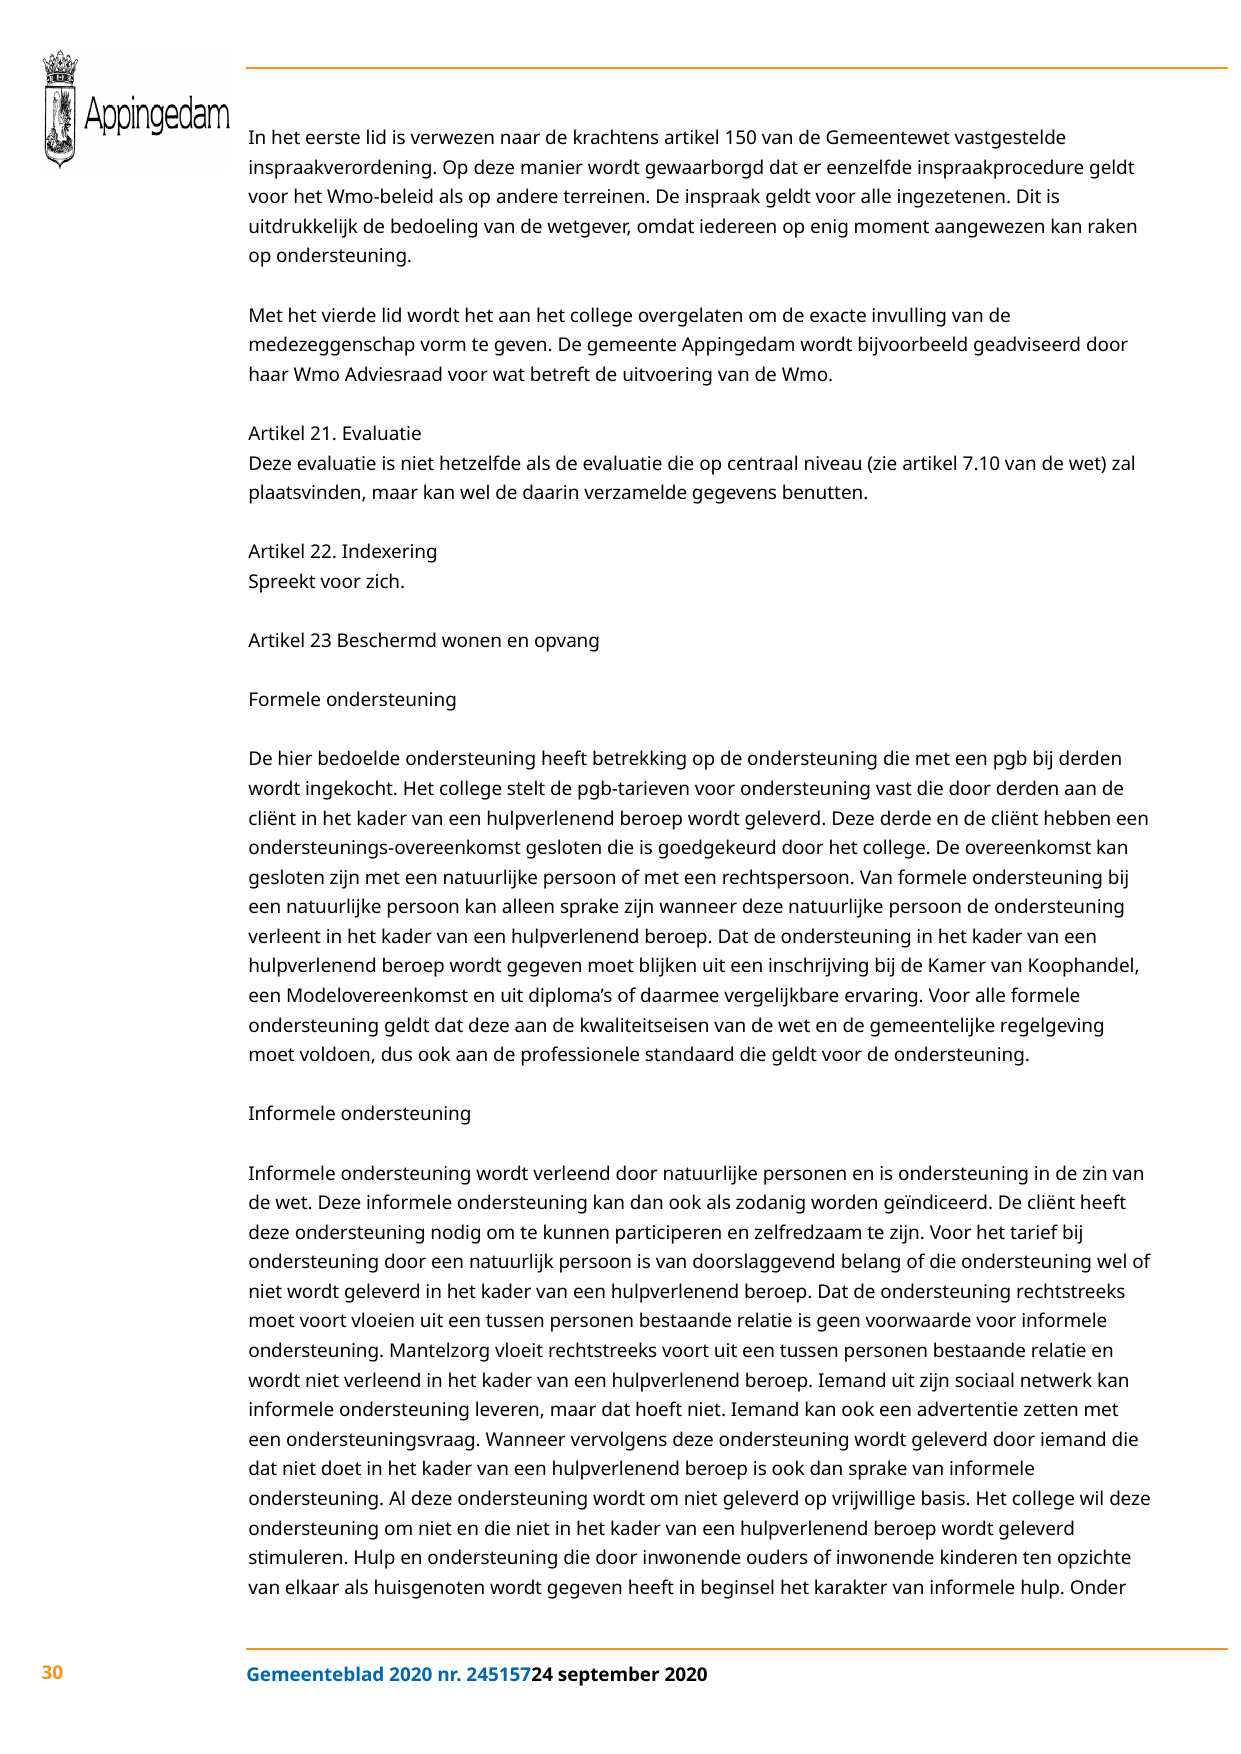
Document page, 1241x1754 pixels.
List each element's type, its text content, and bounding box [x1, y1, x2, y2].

text Deze evaluatie is niet hetzelfde als de evaluatie die op centraal niveau (zie artikel 7.10 van de wet) zal plaatsvinden, maar kan wel de daarin verzamelde gegevens benutten. [248, 450, 1152, 505]
text Met het vierde lid wordt het aan het college overgelaten om de exacte invulling van de medezeggenschap vorm te geven. De gemeente Appingedam wordt bijvoorbeeld geadviseerd door haar Wmo Adviesraad voor wat betreft de uitvoering van de Wmo. [248, 302, 1152, 387]
text Informele ondersteuning wordt verleend door natuurlijke personen en is ondersteuning in de zin van de wet. Deze informele ondersteuning kan dan ook als zodanig worden geïndiceerd. De cliënt heeft deze ondersteuning nodig om te kunnen participeren en zelfredzaam te zijn. Voor het tarief bij ondersteuning door een natuurlijk persoon is van doorslaggevend belang of die ondersteuning wel of niet wordt geleverd in het kader van een hulpverlenend beroep. Dat de ondersteuning rechtstreeks moet voort vloeien uit een tussen personen bestaande relatie is geen voorwaarde voor informele ondersteuning. Mantelzorg vloeit rechtstreeks voort uit een tussen personen bestaande relatie en wordt niet verleend in het kader van een hulpverlenend beroep. Iemand uit zijn sociaal netwerk kan informele ondersteuning leveren, maar dat hoeft niet. Iemand kan ook een advertentie zetten met een ondersteuningsvraag. Wanneer vervolgens deze ondersteuning wordt geleverd door iemand die dat niet doet in het kader van een hulpverlenend beroep is ook dan sprake van informele ondersteuning. Al deze ondersteuning wordt om niet geleverd op vrijwillige basis. Het college wil deze ondersteuning om niet en die niet in het kader van een hulpverlenend beroep wordt geleverd stimuleren. Hulp en ondersteuning die door inwonende ouders of inwonende kinderen ten opzichte van elkaar als huisgenoten wordt gegeven heeft in beginsel het karakter van informele hulp. Onder [248, 1160, 1152, 1600]
picture [41, 47, 231, 172]
text Formele ondersteuning [248, 686, 1152, 712]
text Artikel 22. Indexering [248, 538, 1152, 564]
text Artikel 21. Evaluatie [248, 420, 1152, 446]
text In het eerste lid is verwezen naar de krachtens artikel 150 van de Gemeentewet vastgestelde inspraakverordening. Op deze manier wordt gewaarborgd dat er eenzelfde inspraakprocedure geldt voor het Wmo-beleid als op andere terreinen. De inspraak geldt voor alle ingezetenen. Dit is uitdrukkelijk de bedoeling van de wetgever, omdat iedereen op enig moment aangewezen kan raken op ondersteuning. [248, 124, 1152, 268]
text Spreekt voor zich. [248, 568, 1152, 594]
text De hier bedoelde ondersteuning heeft betrekking op de ondersteuning die met een pgb bij derden wordt ingekocht. Het college stelt de pgb-tarieven voor ondersteuning vast die door derden aan de cliënt in het kader van een hulpverlenend beroep wordt geleverd. Deze derde en de cliënt hebben een ondersteunings-overeenkomst gesloten die is goedgekeurd door het college. De overeenkomst kan gesloten zijn met een natuurlijke persoon of met een rechtspersoon. Van formele ondersteuning bij een natuurlijke persoon kan alleen sprake zijn wanneer deze natuurlijke persoon de ondersteuning verleent in het kader van een hulpverlenend beroep. Dat de ondersteuning in het kader van een hulpverlenend beroep wordt gegeven moet blijken uit een inschrijving bij de Kamer van Koophandel, een Modelovereenkomst en uit diploma’s of daarmee vergelijkbare ervaring. Voor alle formele ondersteuning geldt dat deze aan de kwaliteitseisen van de wet en de gemeentelijke regelgeving moet voldoen, dus ook aan de professionele standaard die geldt voor de ondersteuning. [248, 746, 1152, 1067]
text Informele ondersteuning [248, 1101, 1152, 1126]
text Artikel 23 Beschermd wonen en opvang [248, 627, 1152, 653]
